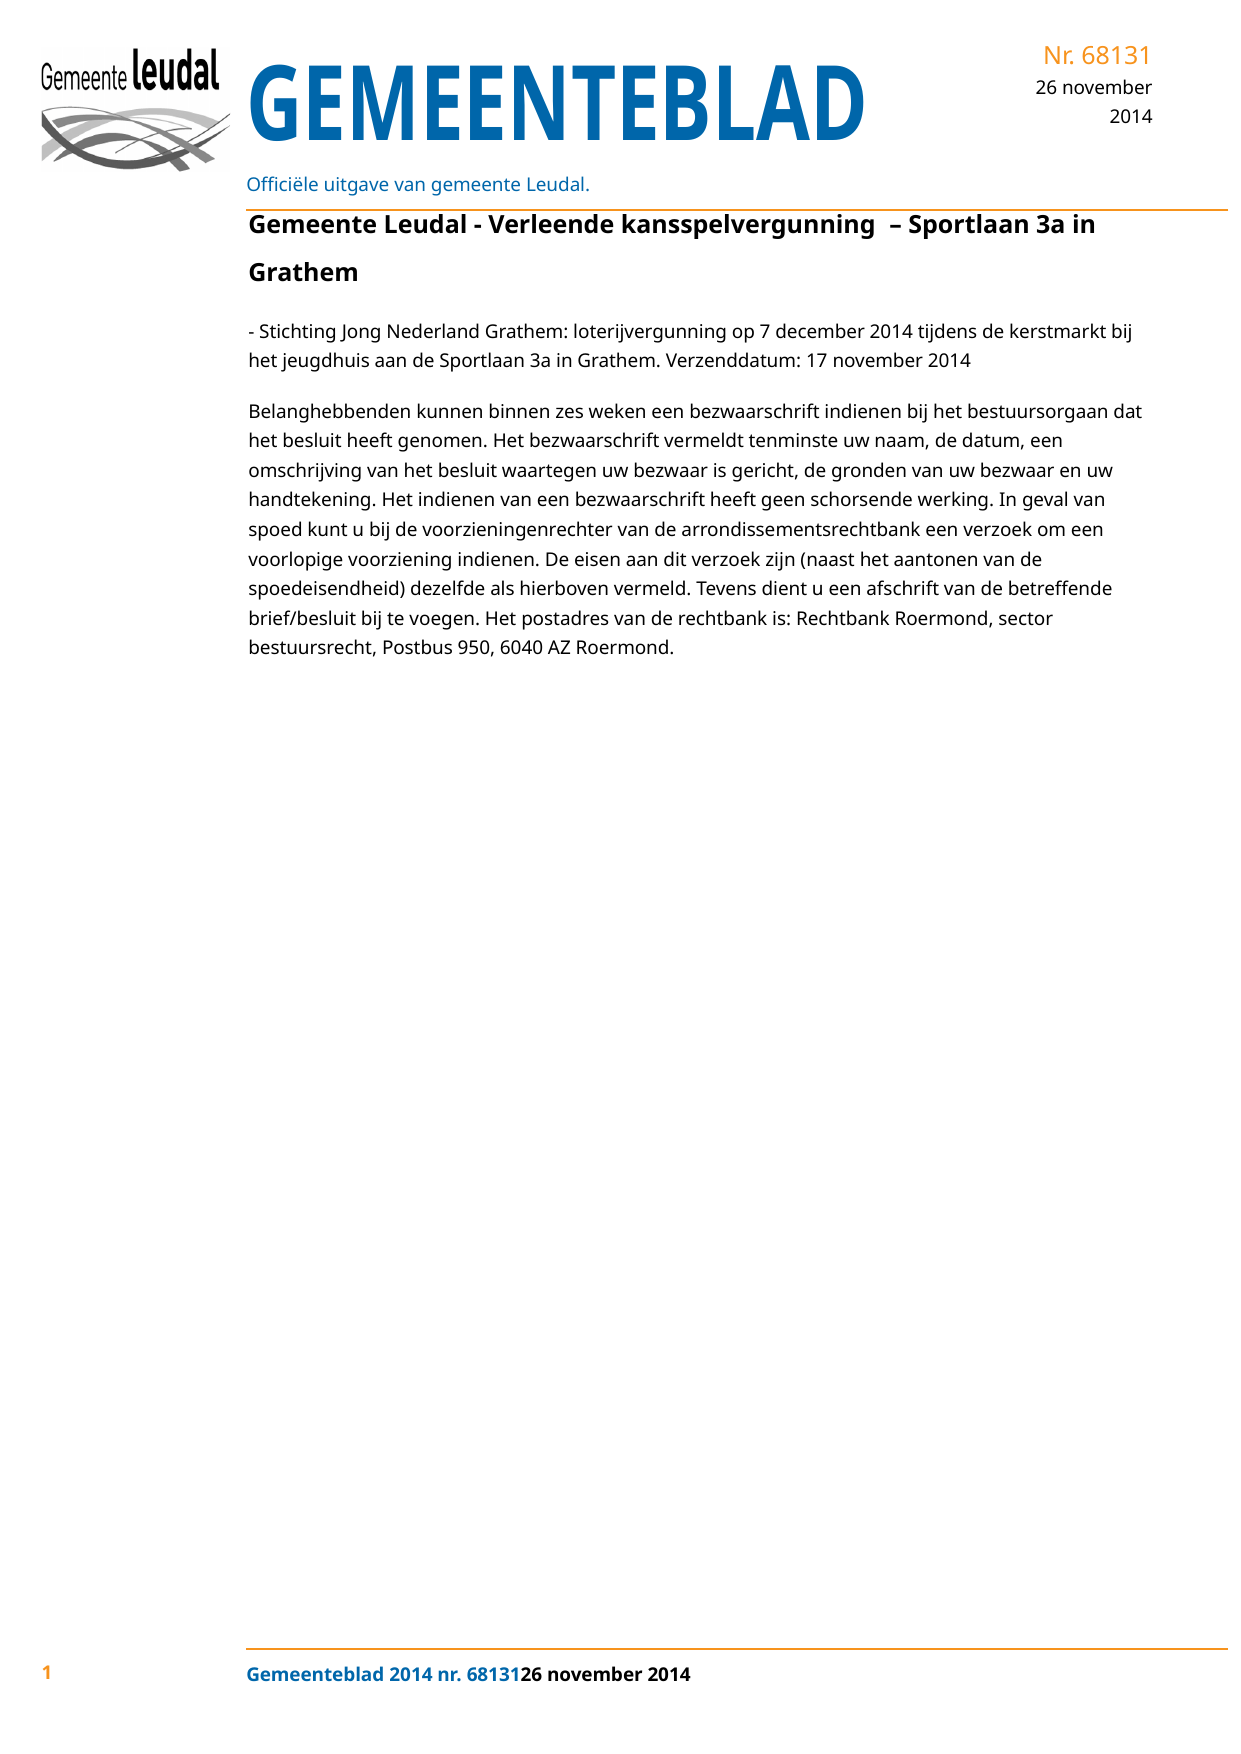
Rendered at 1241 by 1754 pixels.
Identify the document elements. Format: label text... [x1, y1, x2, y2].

text - Stichting Jong Nederland Grathem: loterijvergunning op 7 december 2014 tijdens de kerstmarkt bij het jeugdhuis aan de Sportlaan 3a in Grathem. Verzenddatum: 17 november 2014 [248, 318, 1152, 373]
text Gemeente Leudal - Verleende kansspelvergunning – Sportlaan 3a in Grathem [248, 211, 1152, 288]
text Belanghebbenden kunnen binnen zes weken een bezwaarschrift indienen bij het bestuursorgaan dat het besluit heeft genomen. Het bezwaarschrift vermeldt tenminste uw naam, de datum, een omschrijving van het besluit waartegen uw bezwaar is gericht, de gronden van uw bezwaar en uw handtekening. Het indienen van een bezwaarschrift heeft geen schorsende werking. In geval van spoed kunt u bij de voorzieningenrechter van de arrondissementsrechtbank een verzoek om een voorlopige voorziening indienen. De eisen aan dit verzoek zijn (naast het aantonen van de spoedeisendheid) dezelfde als hierboven vermeld. Tevens dient u een afschrift van de betreffende brief/besluit bij te voegen. Het postadres van de rechtbank is: Rechtbank Roermond, sector bestuursrecht, Postbus 950, 6040 AZ Roermond. [248, 398, 1152, 660]
picture [41, 47, 231, 172]
